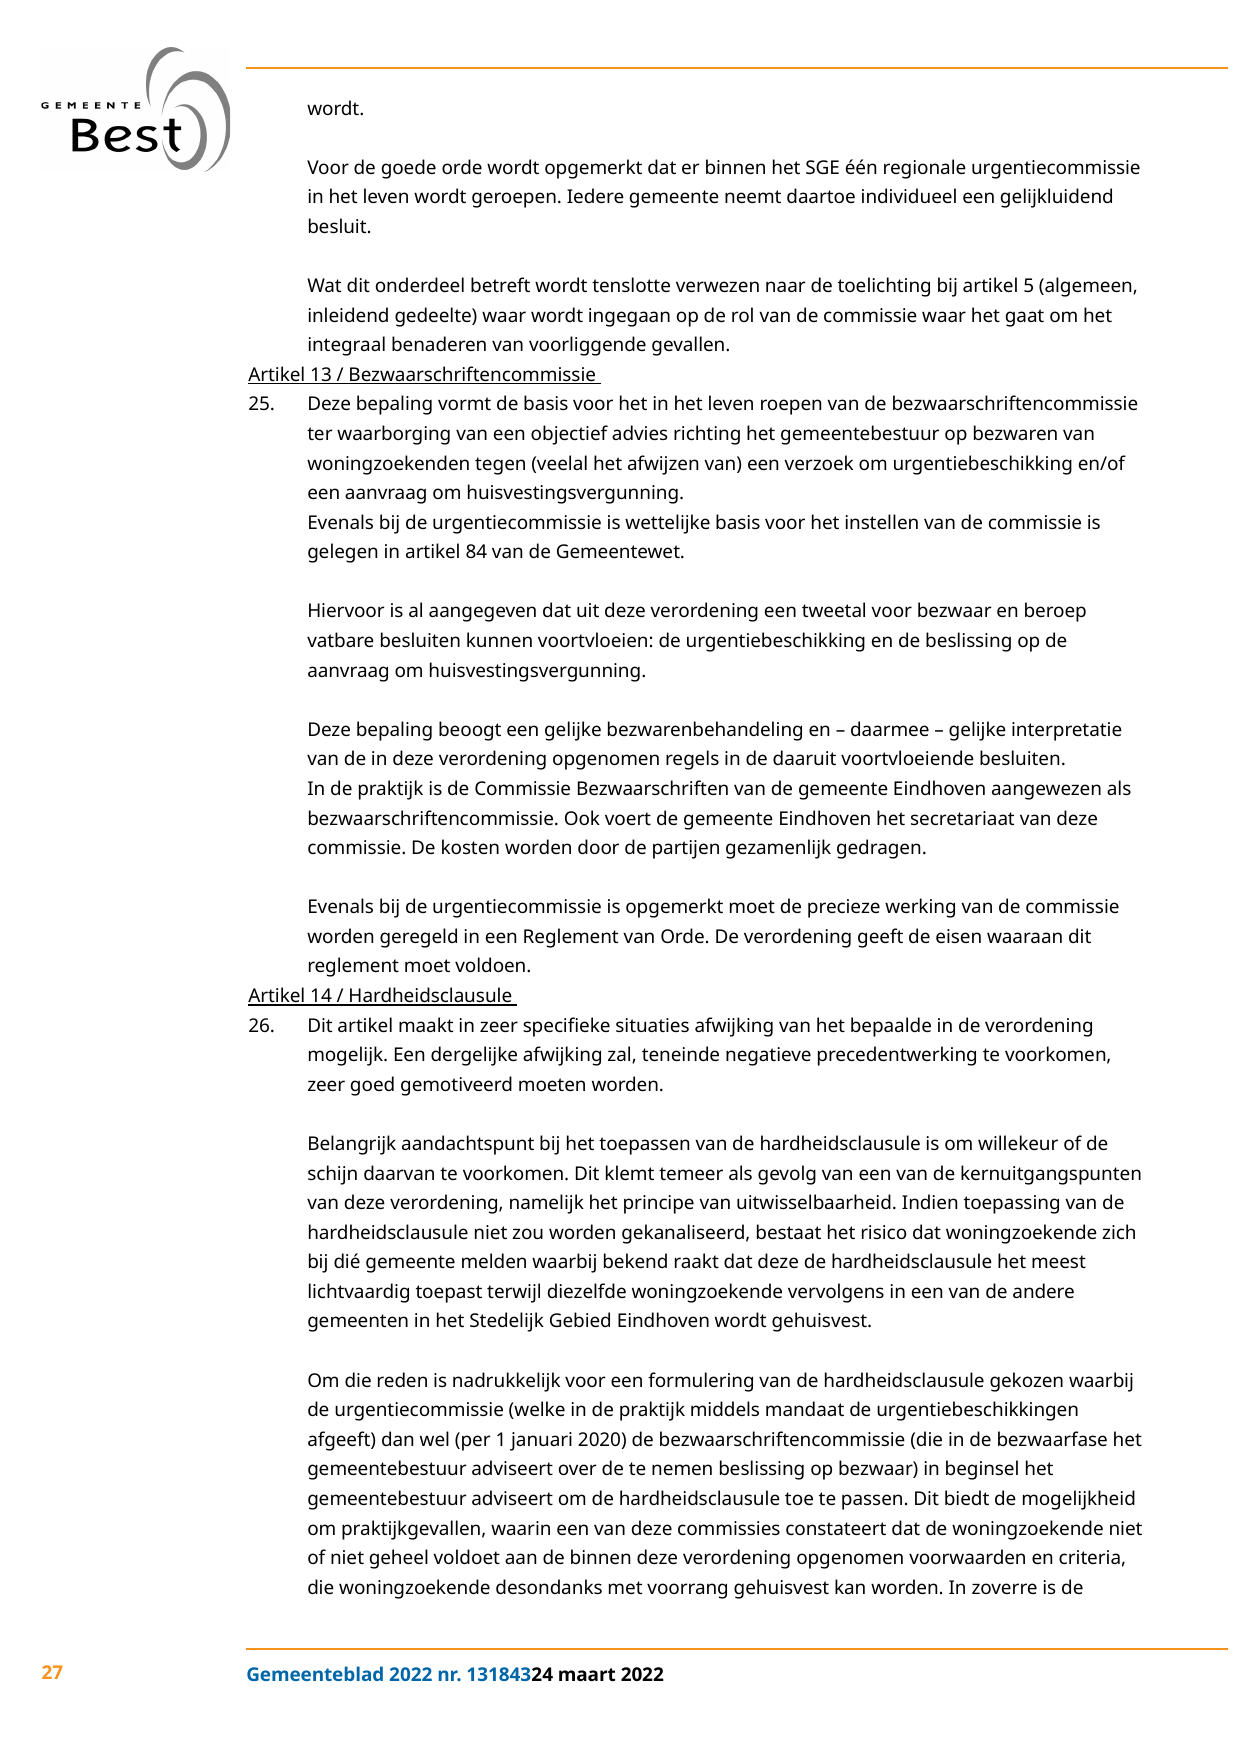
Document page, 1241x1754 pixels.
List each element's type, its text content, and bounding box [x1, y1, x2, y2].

list Hiervoor is al aangegeven dat uit deze verordening een tweetal voor bezwaar en beroep vatbare besluiten kunnen voortvloeien: de urgentiebeschikking en de beslissing op de aanvraag om huisvestingsvergunning. [248, 598, 1152, 683]
list Evenals bij de urgentiecommissie is wettelijke basis voor het instellen van de commissie is gelegen in artikel 84 van de Gemeentewet. [248, 509, 1152, 564]
list Deze bepaling beoogt een gelijke bezwarenbehandeling en – daarmee – gelijke interpretatie van de in deze verordening opgenomen regels in de daaruit voortvloeiende besluiten. [248, 716, 1152, 771]
text Artikel 14 / Hardheidsclausule [248, 982, 1152, 1008]
list Om die reden is nadrukkelijk voor een formulering van de hardheidsclausule gekozen waarbij de urgentiecommissie (welke in de praktijk middels mandaat de urgentiebeschikkingen afgeeft) dan wel (per 1 januari 2020) de bezwaarschriftencommissie (die in de bezwaarfase het gemeentebestuur adviseert over de te nemen beslissing op bezwaar) in beginsel het gemeentebestuur adviseert om de hardheidsclausule toe te passen. Dit biedt de mogelijkheid om praktijkgevallen, waarin een van deze commissies constateert dat de woningzoekende niet of niet geheel voldoet aan de binnen deze verordening opgenomen voorwaarden en criteria, die woningzoekende desondanks met voorrang gehuisvest kan worden. In zoverre is de [248, 1367, 1152, 1600]
list Deze bepaling vormt de basis voor het in het leven roepen van de bezwaarschriftencommissie ter waarborging van een objectief advies richting het gemeentebestuur op bezwaren van woningzoekenden tegen (veelal het afwijzen van) een verzoek om urgentiebeschikking en/of een aanvraag om huisvestingsvergunning. [248, 391, 1152, 505]
list Voor de goede orde wordt opgemerkt dat er binnen het SGE één regionale urgentiecommissie in het leven wordt geroepen. Iedere gemeente neemt daartoe individueel een gelijkluidend besluit. [248, 154, 1152, 239]
text Artikel 13 / Bezwaarschriftencommissie [248, 361, 1152, 387]
list Belangrijk aandachtspunt bij het toepassen van de hardheidsclausule is om willekeur of de schijn daarvan te voorkomen. Dit klemt temeer als gevolg van een van de kernuitgangspunten van deze verordening, namelijk het principe van uitwisselbaarheid. Indien toepassing van de hardheidsclausule niet zou worden gekanaliseerd, bestaat het risico dat woningzoekende zich bij dié gemeente melden waarbij bekend raakt dat deze de hardheidsclausule het meest lichtvaardig toepast terwijl diezelfde woningzoekende vervolgens in een van de andere gemeenten in het Stedelijk Gebied Eindhoven wordt gehuisvest. [248, 1130, 1152, 1333]
list Evenals bij de urgentiecommissie is opgemerkt moet de precieze werking van de commissie worden geregeld in een Reglement van Orde. De verordening geeft de eisen waaraan dit reglement moet voldoen. [248, 893, 1152, 978]
list wordt. [248, 95, 1152, 121]
list Wat dit onderdeel betreft wordt tenslotte verwezen naar de toelichting bij artikel 5 (algemeen, inleidend gedeelte) waar wordt ingegaan op de rol van de commissie waar het gaat om het integraal benaderen van voorliggende gevallen. [248, 272, 1152, 357]
picture [41, 47, 231, 172]
list In de praktijk is de Commissie Bezwaarschriften van de gemeente Eindhoven aangewezen als bezwaarschriftencommissie. Ook voert de gemeente Eindhoven het secretariaat van deze commissie. De kosten worden door de partijen gezamenlijk gedragen. [248, 775, 1152, 860]
list Dit artikel maakt in zeer specifieke situaties afwijking van het bepaalde in de verordening mogelijk. Een dergelijke afwijking zal, teneinde negatieve precedentwerking te voorkomen, zeer goed gemotiveerd moeten worden. [248, 1012, 1152, 1097]
